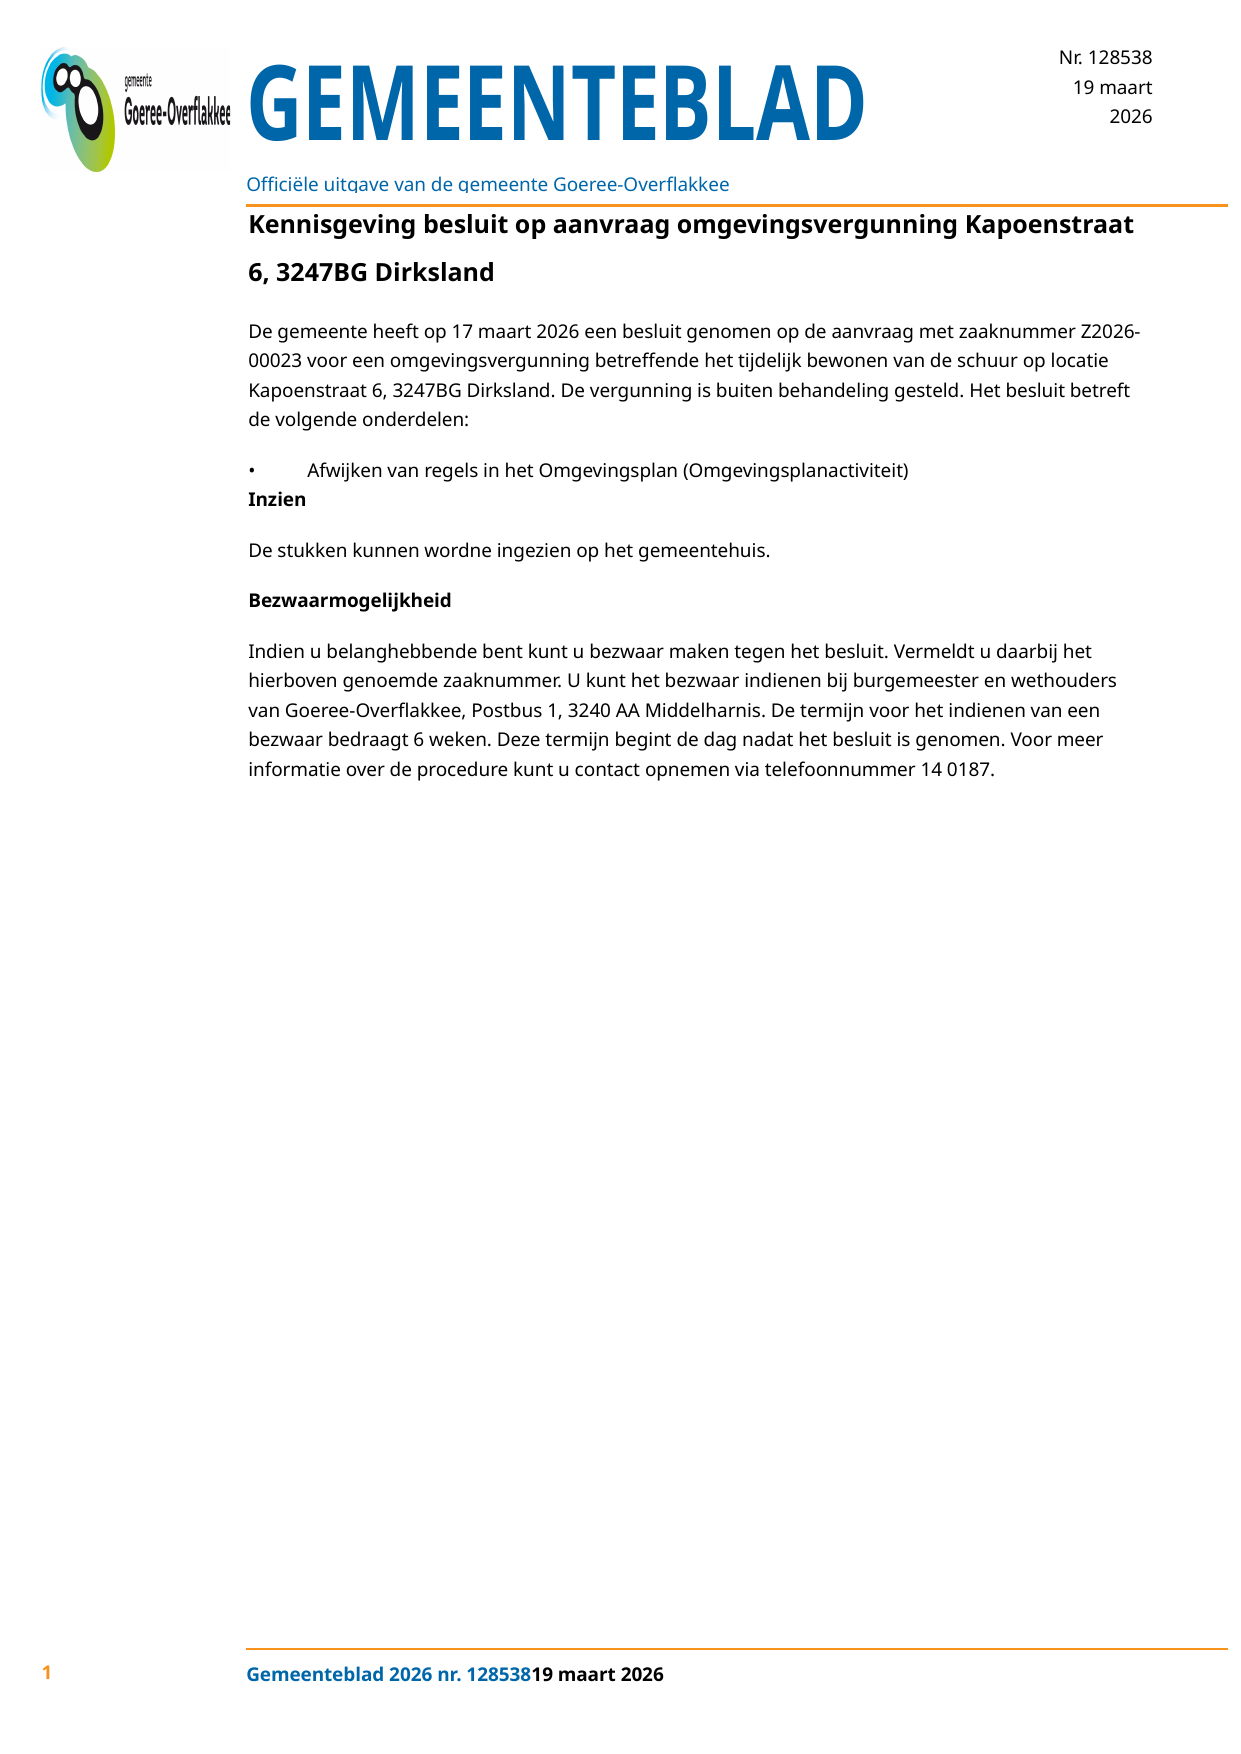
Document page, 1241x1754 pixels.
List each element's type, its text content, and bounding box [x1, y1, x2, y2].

text De stukken kunnen wordne ingezien op het gemeentehuis. [248, 537, 1152, 563]
picture [41, 47, 231, 172]
list Afwijken van regels in het Omgevingsplan (Omgevingsplanactiviteit) [248, 457, 1152, 483]
text Kennisgeving besluit op aanvraag omgevingsvergunning Kapoenstraat 6, 3247BG Dirksland [248, 207, 1152, 288]
text Bezwaarmogelijkheid [248, 587, 1152, 613]
text De gemeente heeft op 17 maart 2026 een besluit genomen op de aanvraag met zaaknummer Z2026-00023 voor een omgevingsvergunning betreffende het tijdelijk bewonen van de schuur op locatie Kapoenstraat 6, 3247BG Dirksland. De vergunning is buiten behandeling gesteld. Het besluit betreft de volgende onderdelen: [248, 318, 1152, 432]
text Indien u belanghebbende bent kunt u bezwaar maken tegen het besluit. Vermeldt u daarbij het hierboven genoemde zaaknummer. U kunt het bezwaar indienen bij burgemeester en wethouders van Goeree-Overflakkee, Postbus 1, 3240 AA Middelharnis. De termijn voor het indienen van een bezwaar bedraagt 6 weken. Deze termijn begint de dag nadat het besluit is genomen. Voor meer informatie over de procedure kunt u contact opnemen via telefoonnummer 14 0187. [248, 638, 1152, 782]
text Inzien [248, 487, 1152, 512]
